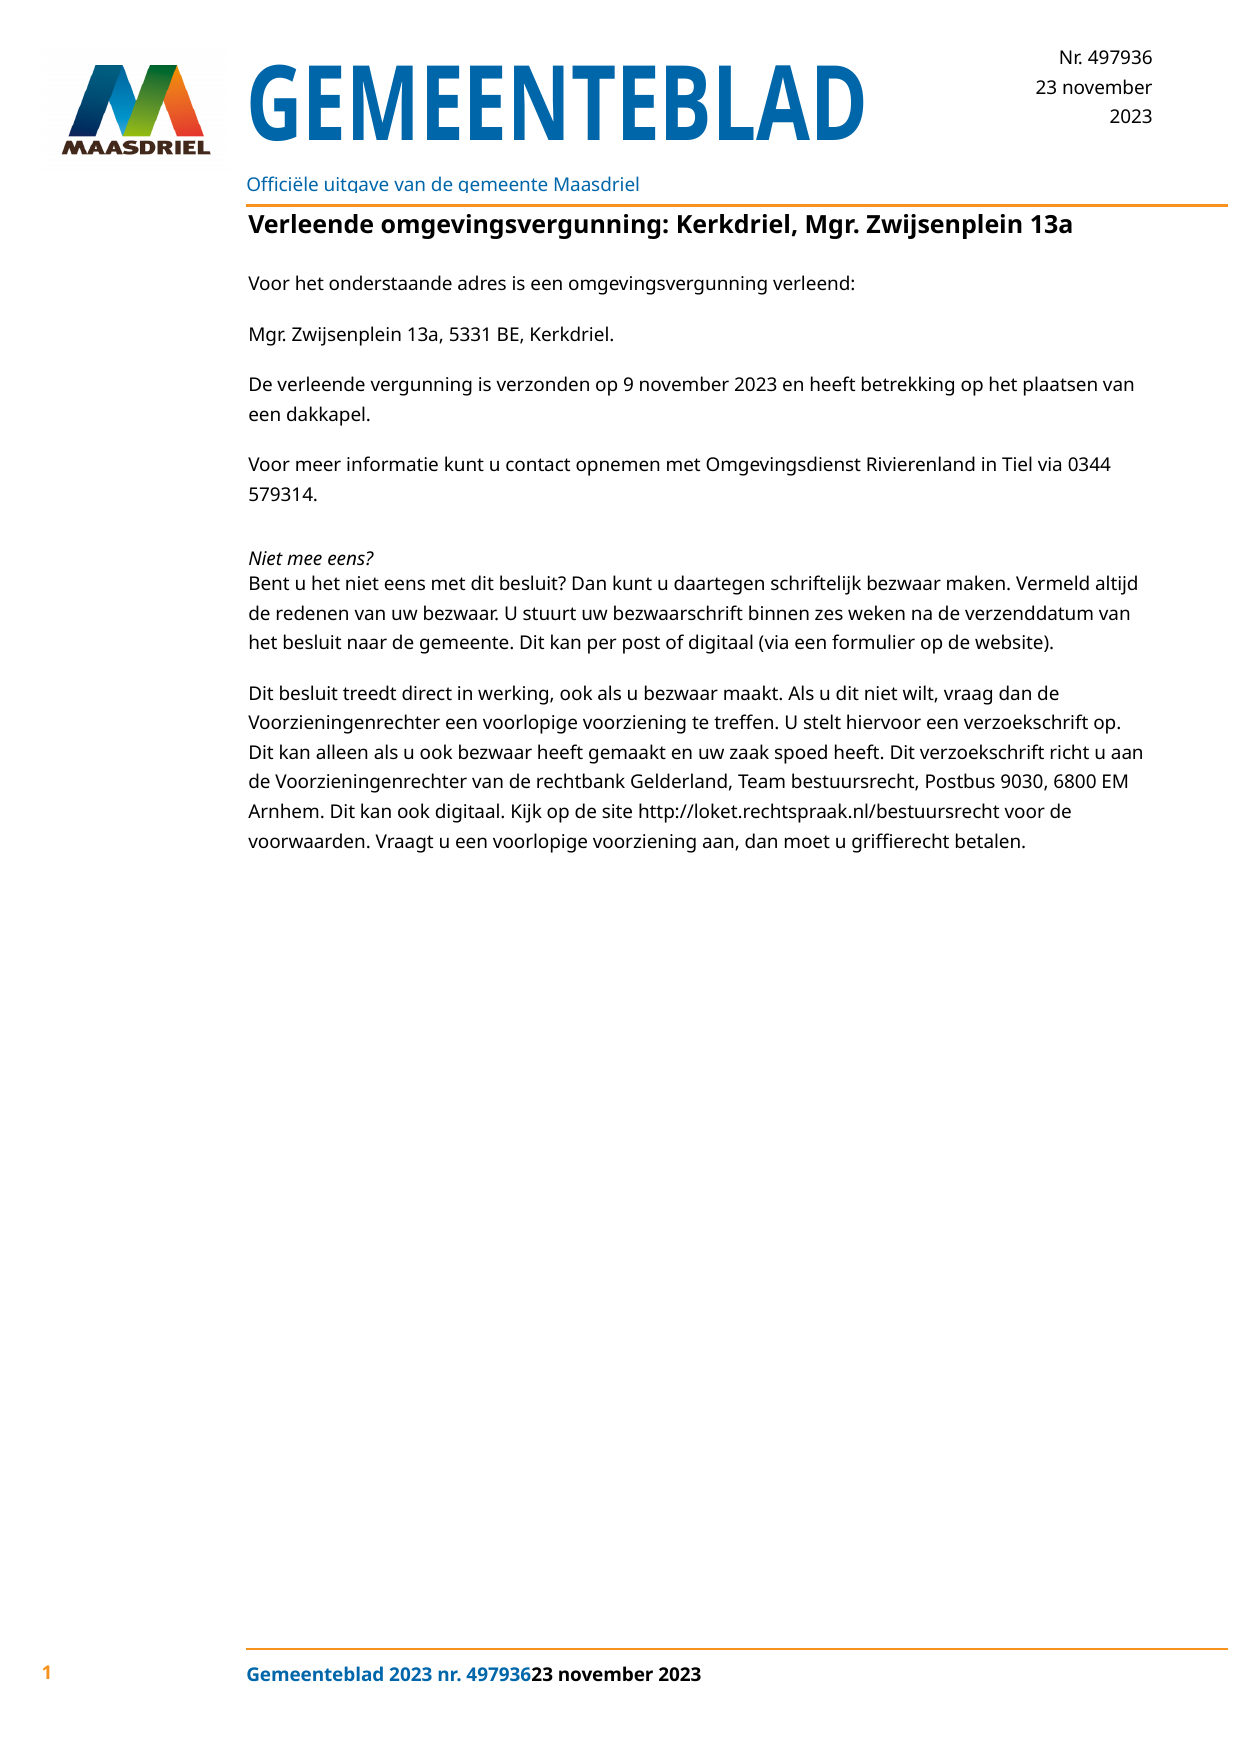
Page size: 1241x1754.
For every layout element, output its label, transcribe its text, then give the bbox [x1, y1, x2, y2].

text Voor meer informatie kunt u contact opnemen met Omgevingsdienst Rivierenland in Tiel via 0344 579314. [248, 451, 1152, 506]
text Verleende omgevingsvergunning: Kerkdriel, Mgr. Zwijsenplein 13a [248, 207, 1152, 241]
text Niet mee eens? [248, 545, 1152, 570]
text Dit besluit treedt direct in werking, ook als u bezwaar maakt. Als u dit niet wilt, vraag dan de Voorzieningenrechter een voorlopige voorziening te treffen. U stelt hiervoor een verzoekschrift op. Dit kan alleen als u ook bezwaar heeft gemaakt en uw zaak spoed heeft. Dit verzoekschrift richt u aan de Voorzieningenrechter van de rechtbank Gelderland, Team bestuursrecht, Postbus 9030, 6800 EM Arnhem. Dit kan ook digitaal. Kijk op de site http://loket.rechtspraak.nl/bestuursrecht voor de voorwaarden. Vraagt u een voorlopige voorziening aan, dan moet u griffierecht betalen. [248, 680, 1152, 854]
text Mgr. Zwijsenplein 13a, 5331 BE, Kerkdriel. [248, 321, 1152, 346]
picture [41, 47, 231, 172]
text Voor het onderstaande adres is een omgevingsvergunning verleend: [248, 270, 1152, 296]
text De verleende vergunning is verzonden op 9 november 2023 en heeft betrekking op het plaatsen van een dakkapel. [248, 371, 1152, 426]
text Bent u het niet eens met dit besluit? Dan kunt u daartegen schriftelijk bezwaar maken. Vermeld altijd de redenen van uw bezwaar. U stuurt uw bezwaarschrift binnen zes weken na de verzenddatum van het besluit naar de gemeente. Dit kan per post of digitaal (via een formulier op de website). [248, 570, 1152, 655]
